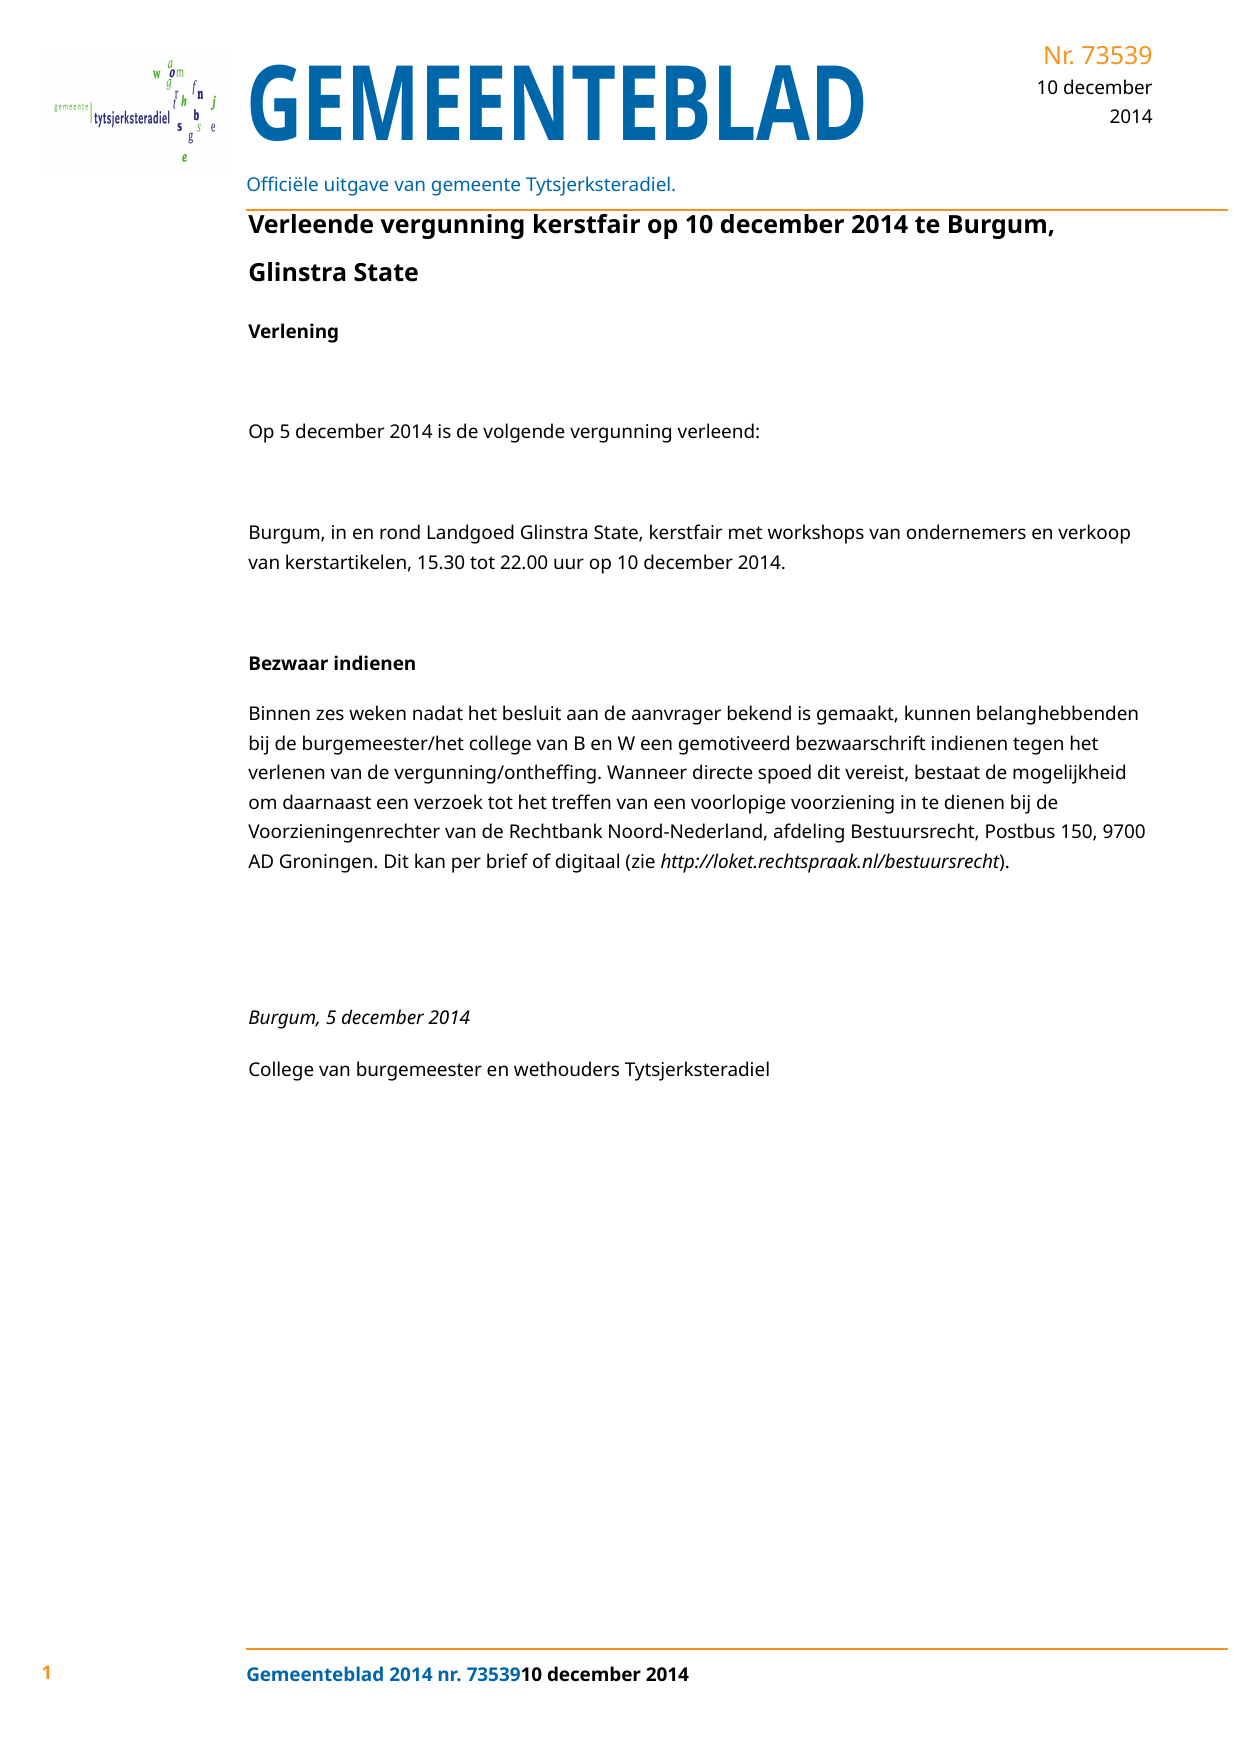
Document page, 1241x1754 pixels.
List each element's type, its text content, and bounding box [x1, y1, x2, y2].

text Binnen zes weken nadat het besluit aan de aanvrager bekend is gemaakt, kunnen belang­hebbenden bij de burgemeester/het college van B en W een gemotiveerd bezwaarschrift indienen tegen het verlenen van de ver­gunning/ontheffing. Wanneer directe spoed dit vereist, bestaat de mogelijkheid om daarnaast een verzoek tot het treffen van een voorlopige voorziening in te dienen bij de Voorzieningenrechter van de Rechtbank Noord-Nederland, afdeling Bestuursrecht, Postbus 150, 9700 AD Groningen. Dit kan per brief of digitaal (zie http://loket.rechtspraak.nl/bestuursrecht). [248, 700, 1152, 874]
picture [41, 47, 231, 172]
text Burgum, 5 december 2014 [248, 1004, 1152, 1030]
text College van burgemeester en wethouders Tytsjerksteradiel [248, 1056, 1152, 1082]
text Burgum, in en rond Landgoed Glinstra State, kerstfair met workshops van ondernemers en verkoop van kerstartikelen, 15.30 tot 22.00 uur op 10 december 2014. [248, 519, 1152, 575]
text Verlening [248, 318, 1152, 344]
text Verleende vergunning kerstfair op 10 december 2014 te Burgum, Glinstra State [248, 211, 1152, 288]
text Bezwaar indienen [248, 650, 1152, 676]
text Op 5 december 2014 is de volgende vergun­ning ver­leend: [248, 419, 1152, 444]
